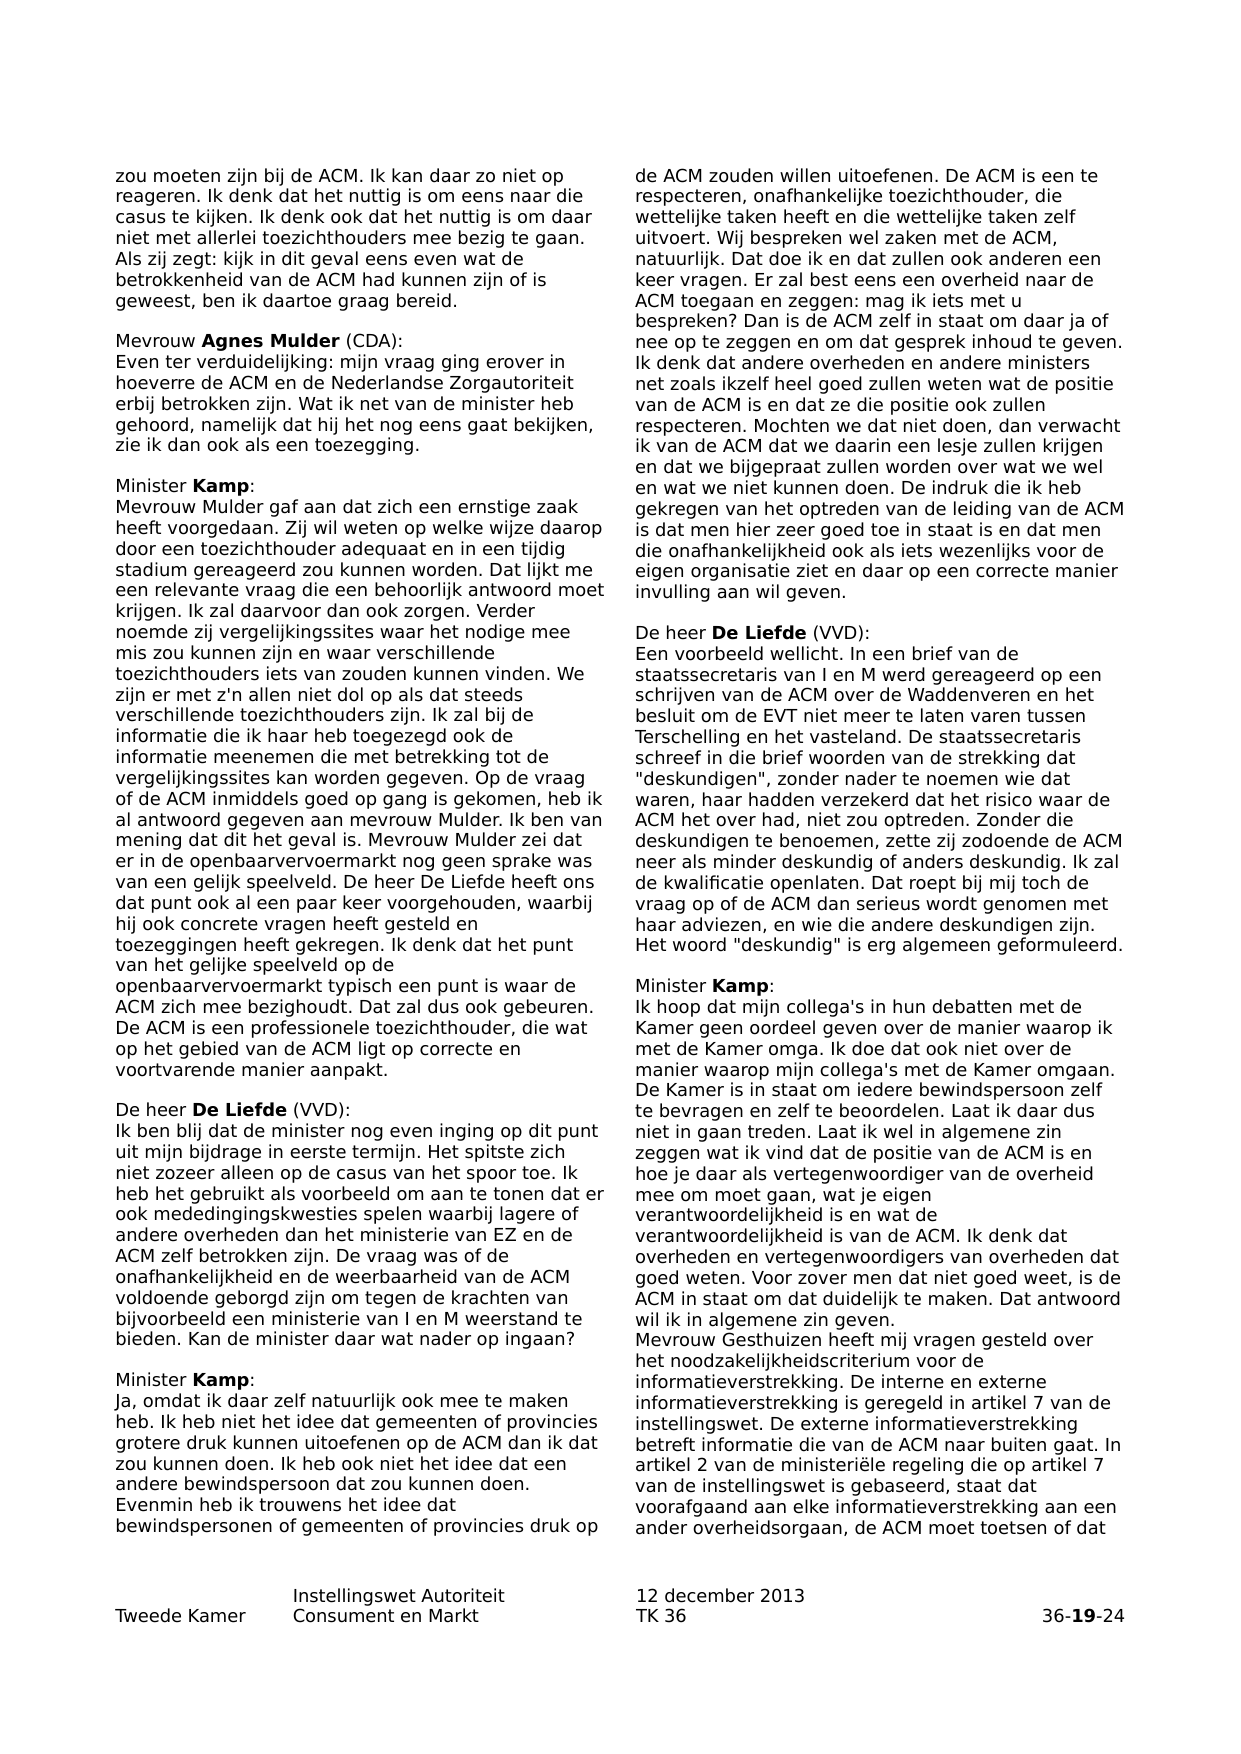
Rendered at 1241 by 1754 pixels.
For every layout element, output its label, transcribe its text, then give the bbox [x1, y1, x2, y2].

text Een voorbeeld wellicht. In een brief van de staatssecretaris van I en M werd gereageerd op een schrijven van de ACM over de Waddenveren en het besluit om de EVT niet meer te laten varen tussen Terschelling en het vasteland. De staatssecretaris schreef in die brief woorden van de strekking dat "deskundigen", zonder nader te noemen wie dat waren, haar hadden verzekerd dat het risico waar de ACM het over had, niet zou optreden. Zonder die deskundigen te benoemen, zette zij zodoende de ACM neer als minder deskundig of anders deskundig. Ik zal de kwalificatie openlaten. Dat roept bij mij toch de vraag op of de ACM dan serieus wordt genomen met haar adviezen, en wie die andere deskundigen zijn. Het woord "deskundig" is erg algemeen geformuleerd. [635, 643, 1125, 956]
text Ik hoop dat mijn collega's in hun debatten met de Kamer geen oordeel geven over de manier waarop ik met de Kamer omga. Ik doe dat ook niet over de manier waarop mijn collega's met de Kamer omgaan. De Kamer is in staat om iedere bewindspersoon zelf te bevragen en zelf te beoordelen. Laat ik daar dus niet in gaan treden. Laat ik wel in algemene zin zeggen wat ik vind dat de positie van de ACM is en hoe je daar als vertegenwoordiger van de overheid mee om moet gaan, wat je eigen verantwoordelijkheid is en wat de verantwoordelijkheid is van de ACM. Ik denk dat overheden en vertegenwoordigers van overheden dat goed weten. Voor zover men dat niet goed weet, is de ACM in staat om dat duidelijk te maken. Dat antwoord wil ik in algemene zin geven. [635, 997, 1125, 1330]
text Mevrouw Gesthuizen heeft mij vragen gesteld over het noodzakelijkheidscriterium voor de informatieverstrekking. De interne en externe informatieverstrekking is geregeld in artikel 7 van de instellingswet. De externe informatieverstrekking betreft informatie die van de ACM naar buiten gaat. In artikel 2 van de ministeriële regeling die op artikel 7 van de instellingswet is gebaseerd, staat dat voorafgaand aan elke informatieverstrekking aan een ander overheidsorgaan, de ACM moet toetsen of dat [635, 1330, 1125, 1538]
text Mevrouw Agnes Mulder (CDA): [115, 331, 605, 352]
text De heer De Liefde (VVD): [635, 623, 1125, 643]
text zou moeten zijn bij de ACM. Ik kan daar zo niet op reageren. Ik denk dat het nuttig is om eens naar die casus te kijken. Ik denk ook dat het nuttig is om daar niet met allerlei toezichthouders mee bezig te gaan. Als zij zegt: kijk in dit geval eens even wat de betrokkenheid van de ACM had kunnen zijn of is geweest, ben ik daartoe graag bereid. [115, 165, 605, 311]
text de ACM zouden willen uitoefenen. De ACM is een te respecteren, onafhankelijke toezichthouder, die wettelijke taken heeft en die wettelijke taken zelf uitvoert. Wij bespreken wel zaken met de ACM, natuurlijk. Dat doe ik en dat zullen ook anderen een keer vragen. Er zal best eens een overheid naar de ACM toegaan en zeggen: mag ik iets met u bespreken? Dan is de ACM zelf in staat om daar ja of nee op te zeggen en om dat gesprek inhoud te geven. Ik denk dat andere overheden en andere ministers net zoals ikzelf heel goed zullen weten wat de positie van de ACM is en dat ze die positie ook zullen respecteren. Mochten we dat niet doen, dan verwacht ik van de ACM dat we daarin een lesje zullen krijgen en dat we bijgepraat zullen worden over wat we wel en wat we niet kunnen doen. De indruk die ik heb gekregen van het optreden van de leiding van de ACM is dat men hier zeer goed toe in staat is en dat men die onafhankelijkheid ook als iets wezenlijks voor de eigen organisatie ziet en daar op een correcte manier invulling aan wil geven. [635, 165, 1125, 603]
text De heer De Liefde (VVD): [115, 1100, 605, 1121]
text Ik ben blij dat de minister nog even inging op dit punt uit mijn bijdrage in eerste termijn. Het spitste zich niet zozeer alleen op de casus van het spoor toe. Ik heb het gebruikt als voorbeeld om aan te tonen dat er ook mededingingskwesties spelen waarbij lagere of andere overheden dan het ministerie van EZ en de ACM zelf betrokken zijn. De vraag was of de onafhankelijkheid en de weerbaarheid van de ACM voldoende geborgd zijn om tegen de krachten van bijvoorbeeld een ministerie van I en M weerstand te bieden. Kan de minister daar wat nader op ingaan? [115, 1121, 605, 1350]
text Mevrouw Mulder gaf aan dat zich een ernstige zaak heeft voorgedaan. Zij wil weten op welke wijze daarop door een toezichthouder adequaat en in een tijdig stadium gereageerd zou kunnen worden. Dat lijkt me een relevante vraag die een behoorlijk antwoord moet krijgen. Ik zal daarvoor dan ook zorgen. Verder noemde zij vergelijkingssites waar het nodige mee mis zou kunnen zijn en waar verschillende toezichthouders iets van zouden kunnen vinden. We zijn er met z'n allen niet dol op als dat steeds verschillende toezichthouders zijn. Ik zal bij de informatie die ik haar heb toegezegd ook de informatie meenemen die met betrekking tot de vergelijkingssites kan worden gegeven. Op de vraag of de ACM inmiddels goed op gang is gekomen, heb ik al antwoord gegeven aan mevrouw Mulder. Ik ben van mening dat dit het geval is. Mevrouw Mulder zei dat er in de openbaarvervoermarkt nog geen sprake was van een gelijk speelveld. De heer De Liefde heeft ons dat punt ook al een paar keer voorgehouden, waarbij hij ook concrete vragen heeft gesteld en toezeggingen heeft gekregen. Ik denk dat het punt van het gelijke speelveld op de openbaarvervoermarkt typisch een punt is waar de ACM zich mee bezighoudt. Dat zal dus ook gebeuren. De ACM is een professionele toezichthouder, die wat op het gebied van de ACM ligt op correcte en voortvarende manier aanpakt. [115, 497, 605, 1080]
text Ja, omdat ik daar zelf natuurlijk ook mee te maken heb. Ik heb niet het idee dat gemeenten of provincies grotere druk kunnen uitoefenen op de ACM dan ik dat zou kunnen doen. Ik heb ook niet het idee dat een andere bewindspersoon dat zou kunnen doen. Evenmin heb ik trouwens het idee dat bewindspersonen of gemeenten of provincies druk op [115, 1391, 605, 1537]
text Minister Kamp: [635, 976, 1125, 997]
text Minister Kamp: [115, 476, 605, 497]
text Minister Kamp: [115, 1370, 605, 1391]
text Even ter verduidelijking: mijn vraag ging erover in hoeverre de ACM en de Nederlandse Zorgautoriteit erbij betrokken zijn. Wat ik net van de minister heb gehoord, namelijk dat hij het nog eens gaat bekijken, zie ik dan ook als een toezegging. [115, 352, 605, 456]
